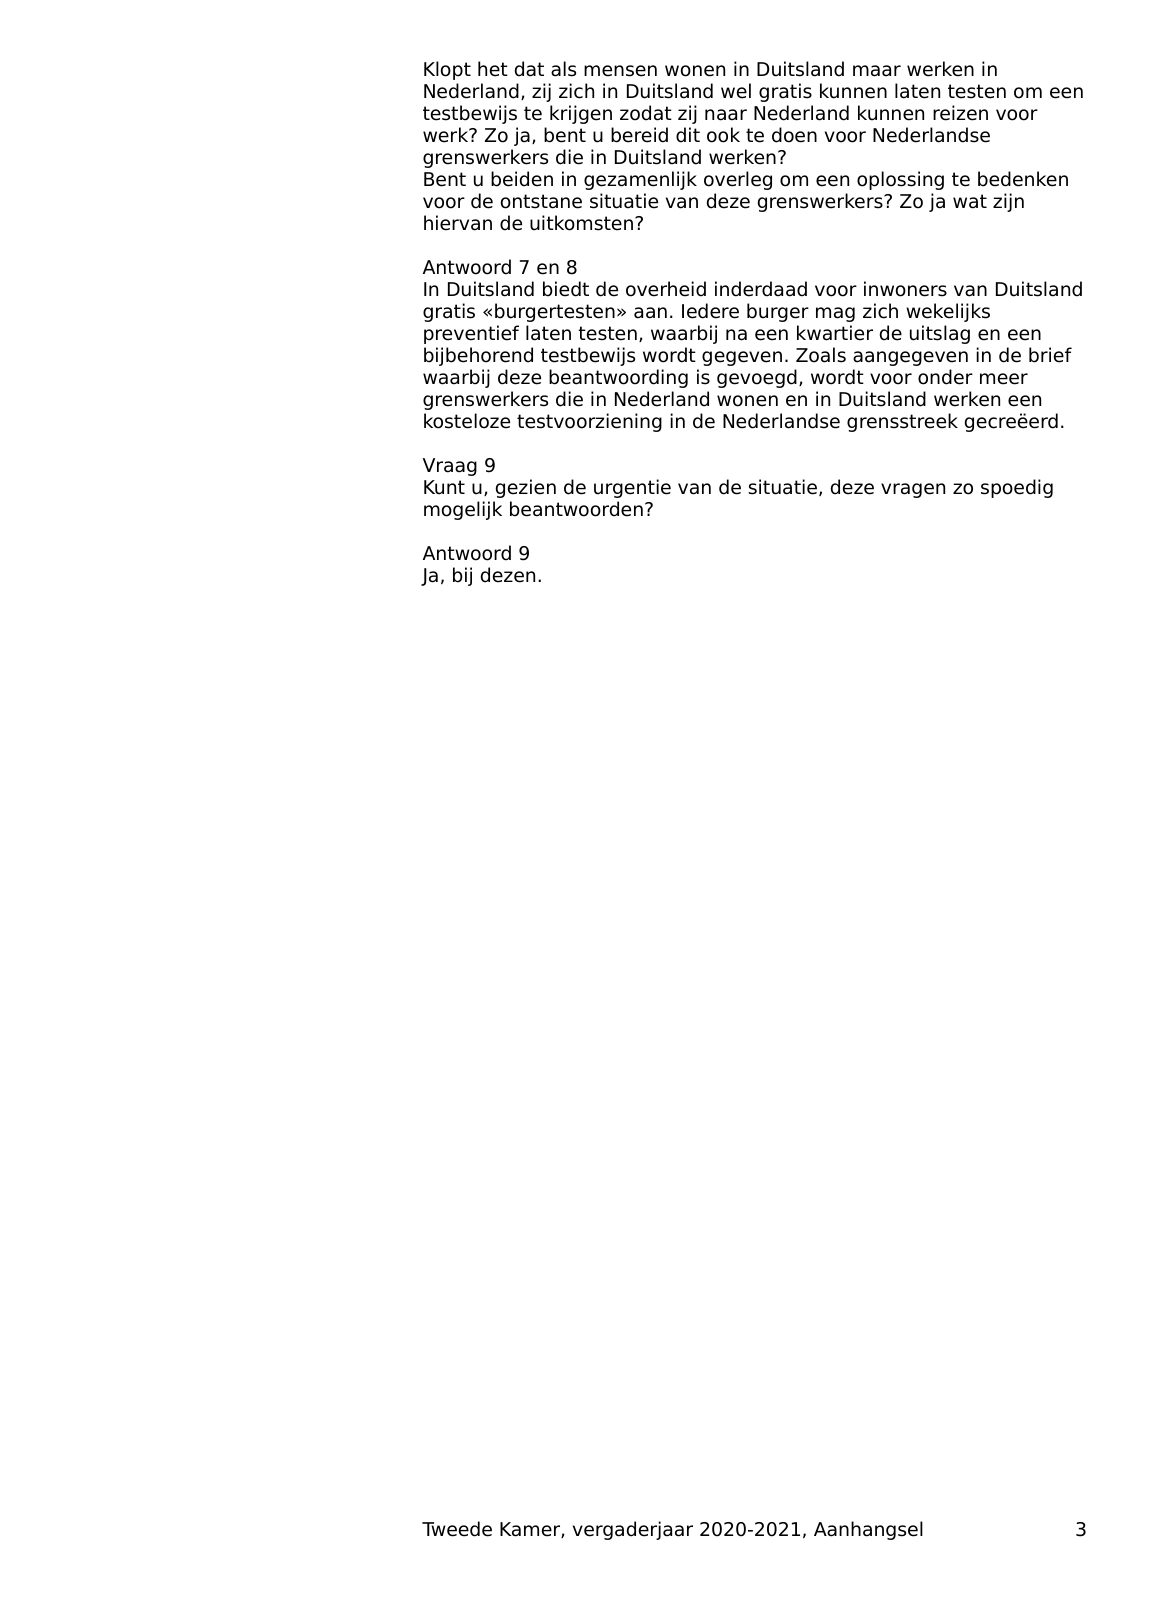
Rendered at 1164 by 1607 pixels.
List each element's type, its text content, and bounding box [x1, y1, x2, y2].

text Bent u beiden in gezamenlijk overleg om een oplossing te bedenken voor de ontstane situatie van deze grenswerkers? Zo ja wat zijn hiervan de uitkomsten? [422, 169, 1087, 235]
text Antwoord 9 [422, 543, 1087, 565]
text In Duitsland biedt de overheid inderdaad voor inwoners van Duitsland gratis «burgertesten» aan. Iedere burger mag zich wekelijks preventief laten testen, waarbij na een kwartier de uitslag en een bijbehorend testbewijs wordt gegeven. Zoals aangegeven in de brief waarbij deze beantwoording is gevoegd, wordt voor onder meer grenswerkers die in Nederland wonen en in Duitsland werken een kosteloze testvoorziening in de Nederlandse grensstreek gecreëerd. [422, 279, 1087, 433]
text Klopt het dat als mensen wonen in Duitsland maar werken in Nederland, zij zich in Duitsland wel gratis kunnen laten testen om een testbewijs te krijgen zodat zij naar Nederland kunnen reizen voor werk? Zo ja, bent u bereid dit ook te doen voor Nederlandse grenswerkers die in Duitsland werken? [422, 59, 1087, 169]
text Kunt u, gezien de urgentie van de situatie, deze vragen zo spoedig mogelijk beantwoorden? [422, 477, 1087, 521]
text Vraag 9 [422, 455, 1087, 477]
text Ja, bij dezen. [422, 565, 1087, 587]
text Antwoord 7 en 8 [422, 257, 1087, 279]
